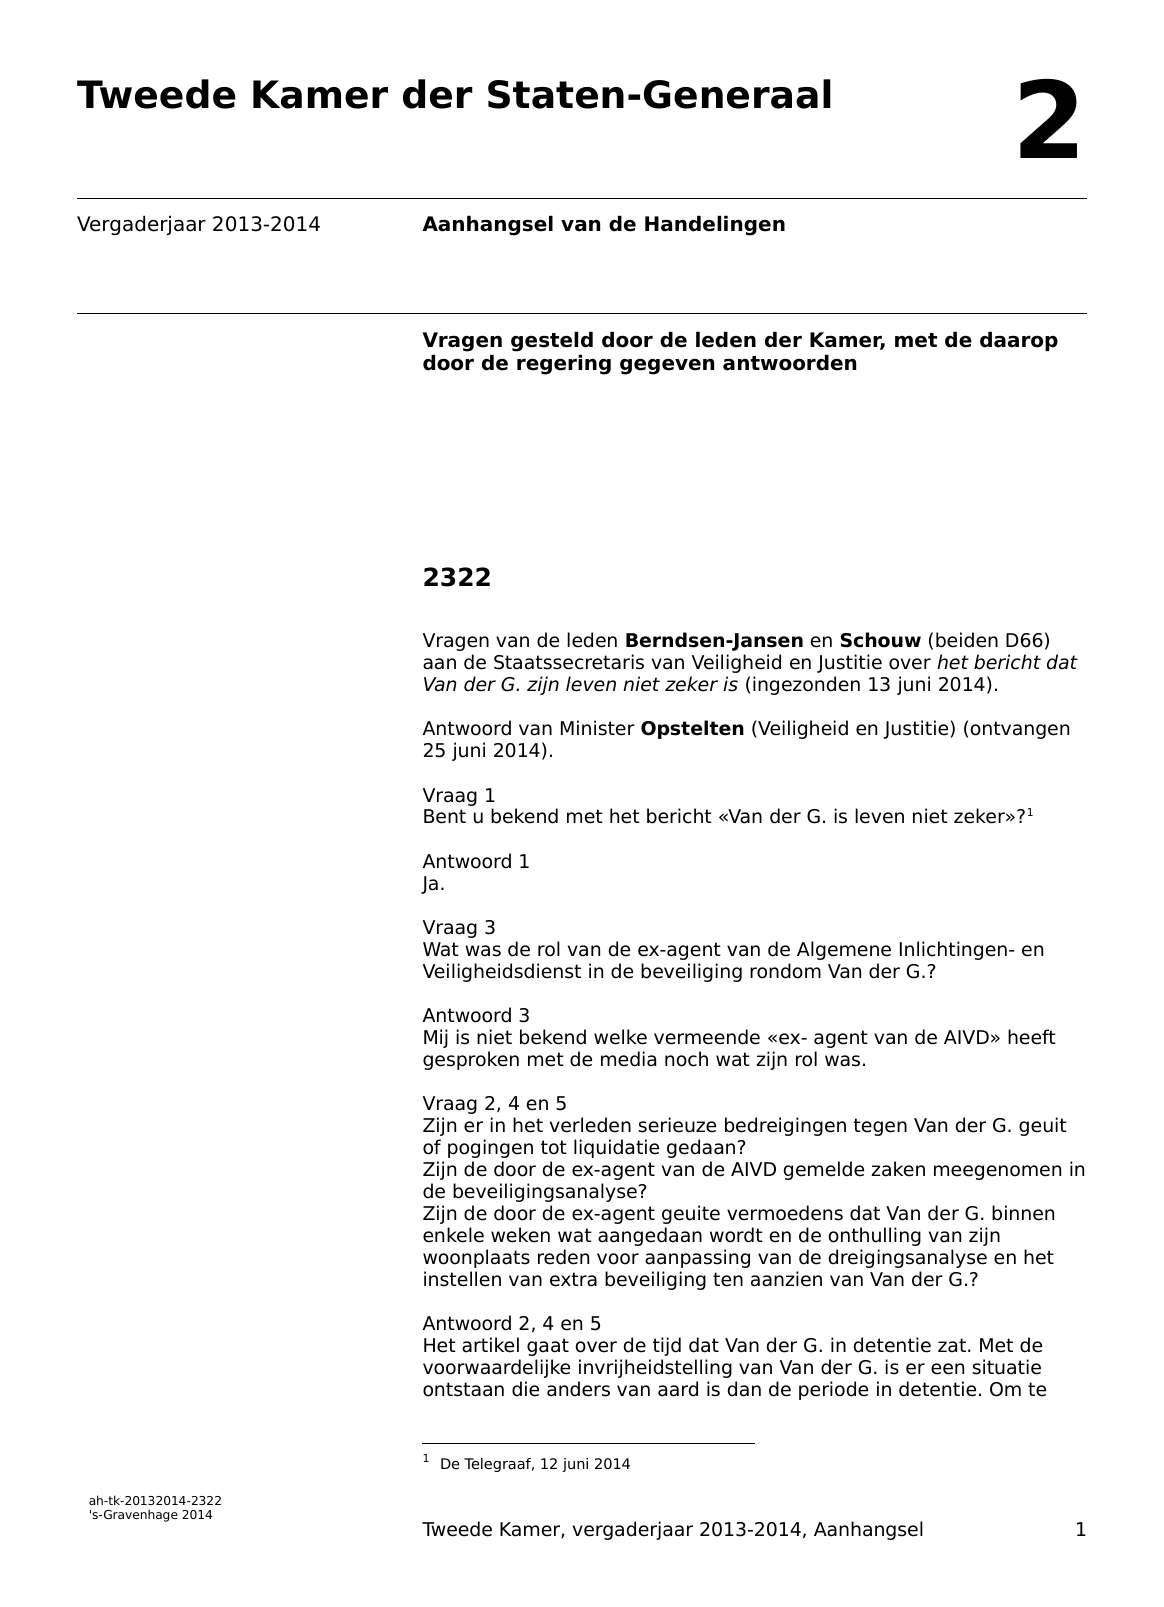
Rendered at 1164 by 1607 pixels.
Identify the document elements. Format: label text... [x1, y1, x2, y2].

text Antwoord 2, 4 en 5 [422, 1313, 1087, 1335]
text Vraag 3 [422, 917, 1087, 939]
text Antwoord 1 [422, 851, 1087, 873]
text Vragen van de leden Berndsen-Jansen en Schouw (beiden D66) aan de Staatssecretaris van Veiligheid en Justitie over het bericht dat Van der G. zijn leven niet zeker is (ingezonden 13 juni 2014). [422, 630, 1087, 696]
text ah-tk-20132014-2322 [88, 1494, 323, 1508]
text Zijn er in het verleden serieuze bedreigingen tegen Van der G. geuit of pogingen tot liquidatie gedaan? [422, 1115, 1087, 1159]
table_header Tweede Kamer der Staten-Generaal [77, 59, 886, 198]
text 2322 [422, 563, 1087, 592]
text Het artikel gaat over de tijd dat Van der G. in detentie zat. Met de voorwaardelijke invrijheidstelling van Van der G. is er een situatie ontstaan die anders van aard is dan de periode in detentie. Om te [422, 1335, 1087, 1401]
text De Telegraaf, 12 juni 2014 [422, 1452, 1087, 1474]
text Antwoord 3 [422, 1005, 1087, 1027]
table_cell Aanhangsel van de Handelingen [422, 199, 1087, 313]
text Zijn de door de ex-agent van de AIVD gemelde zaken meegenomen in de beveiligingsanalyse? [422, 1159, 1087, 1203]
text Bent u bekend met het bericht «Van der G. is leven niet zeker»? [422, 806, 1087, 828]
text Wat was de rol van de ex-agent van de Algemene Inlichtingen- en Veiligheidsdienst in de beveiliging rondom Van der G.? [422, 939, 1087, 983]
text Ja. [422, 873, 1087, 894]
text Vraag 2, 4 en 5 [422, 1093, 1087, 1115]
text Mij is niet bekend welke vermeende «ex- agent van de AIVD» heeft gesproken met de media noch wat zijn rol was. [422, 1027, 1087, 1071]
table_cell [77, 314, 422, 375]
text Antwoord van Minister Opstelten (Veiligheid en Justitie) (ontvangen 25 juni 2014). [422, 718, 1087, 762]
text Vraag 1 [422, 784, 1087, 806]
text Zijn de door de ex-agent geuite vermoedens dat Van der G. binnen enkele weken wat aangedaan wordt en de onthulling van zijn woonplaats reden voor aanpassing van de dreigingsanalyse en het instellen van extra beveiliging ten aanzien van Van der G.? [422, 1203, 1087, 1291]
text 's-Gravenhage 2014 [88, 1508, 323, 1522]
table_header 2 [886, 59, 1087, 198]
table_cell Vergaderjaar 2013-2014 [77, 199, 422, 313]
table_cell Vragen gesteld door de leden der Kamer, met de daarop door de regering gegeven antwoorden [422, 314, 1087, 375]
